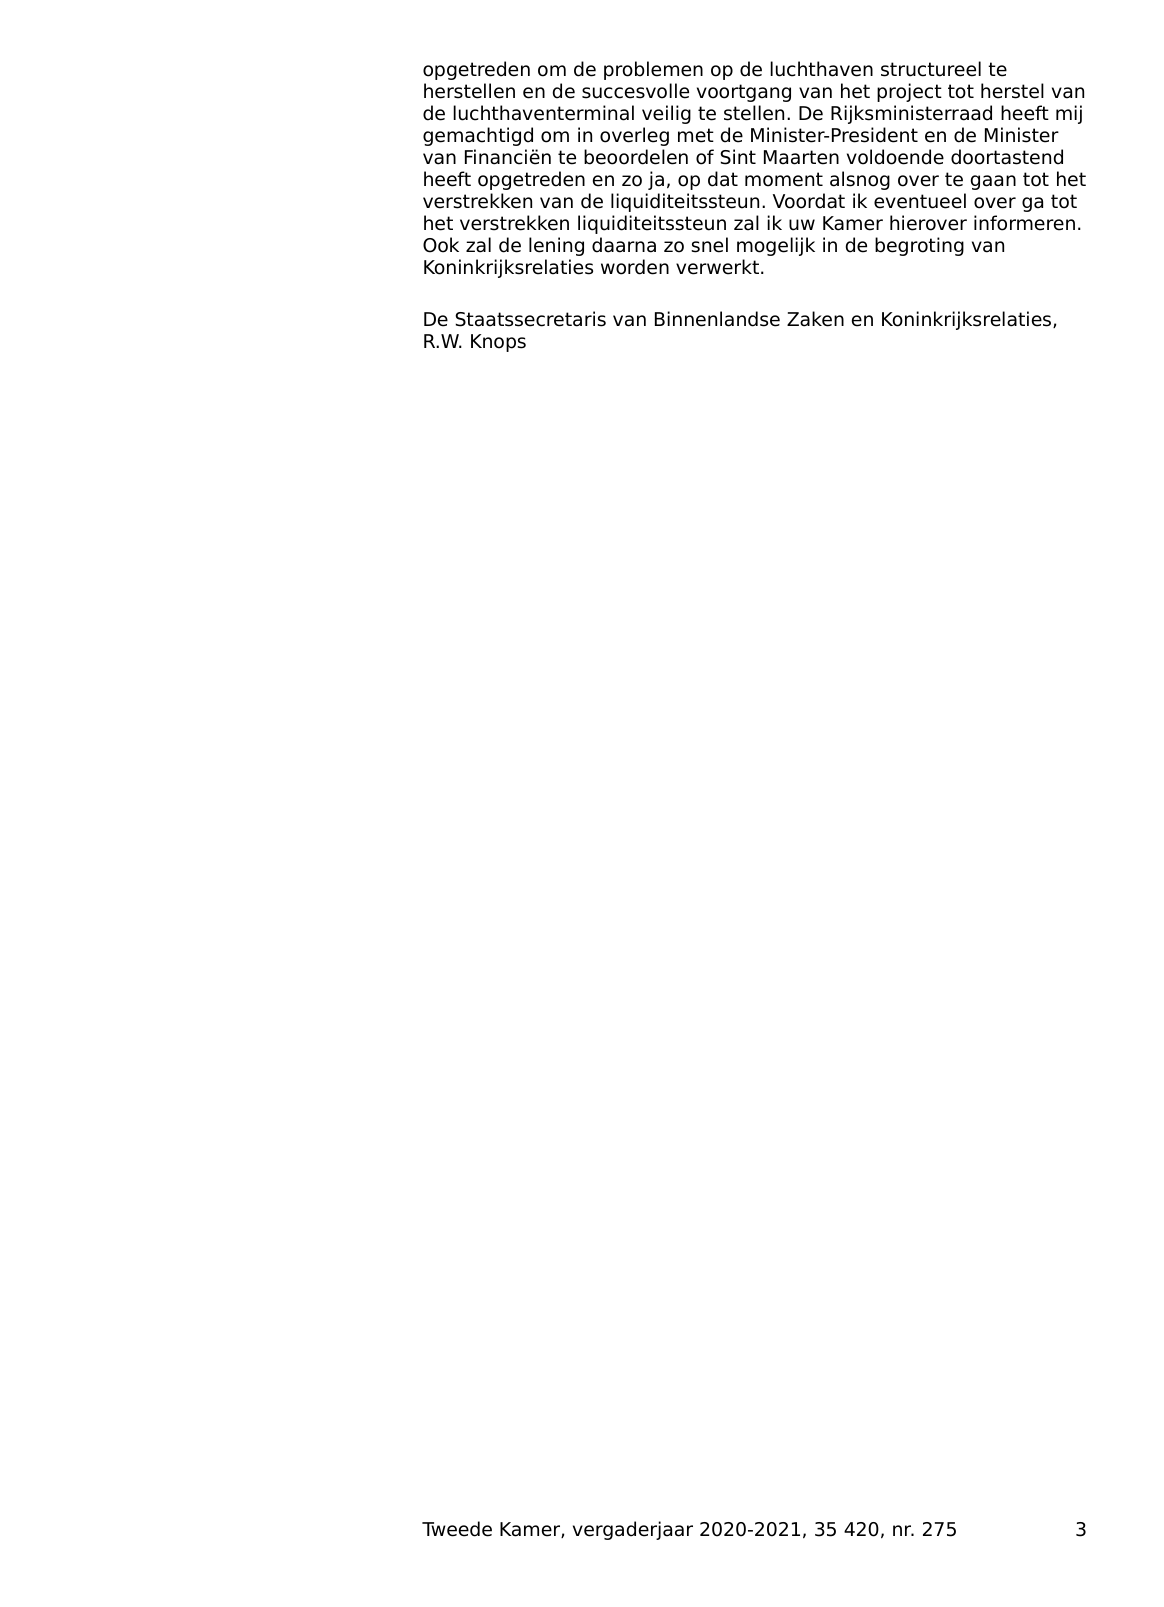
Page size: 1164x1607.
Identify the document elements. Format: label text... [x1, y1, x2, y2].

text opgetreden om de problemen op de luchthaven structureel te herstellen en de succesvolle voortgang van het project tot herstel van de luchthaventerminal veilig te stellen. De Rijksministerraad heeft mij gemachtigd om in overleg met de Minister-President en de Minister van Financiën te beoordelen of Sint Maarten voldoende doortastend heeft opgetreden en zo ja, op dat moment alsnog over te gaan tot het verstrekken van de liquiditeitssteun. Voordat ik eventueel over ga tot het verstrekken liquiditeitssteun zal ik uw Kamer hierover informeren. Ook zal de lening daarna zo snel mogelijk in de begroting van Koninkrijksrelaties worden verwerkt. [422, 59, 1087, 279]
text De Staatssecretaris van Binnenlandse Zaken en Koninkrijksrelaties, R.W. Knops [422, 309, 1087, 353]
